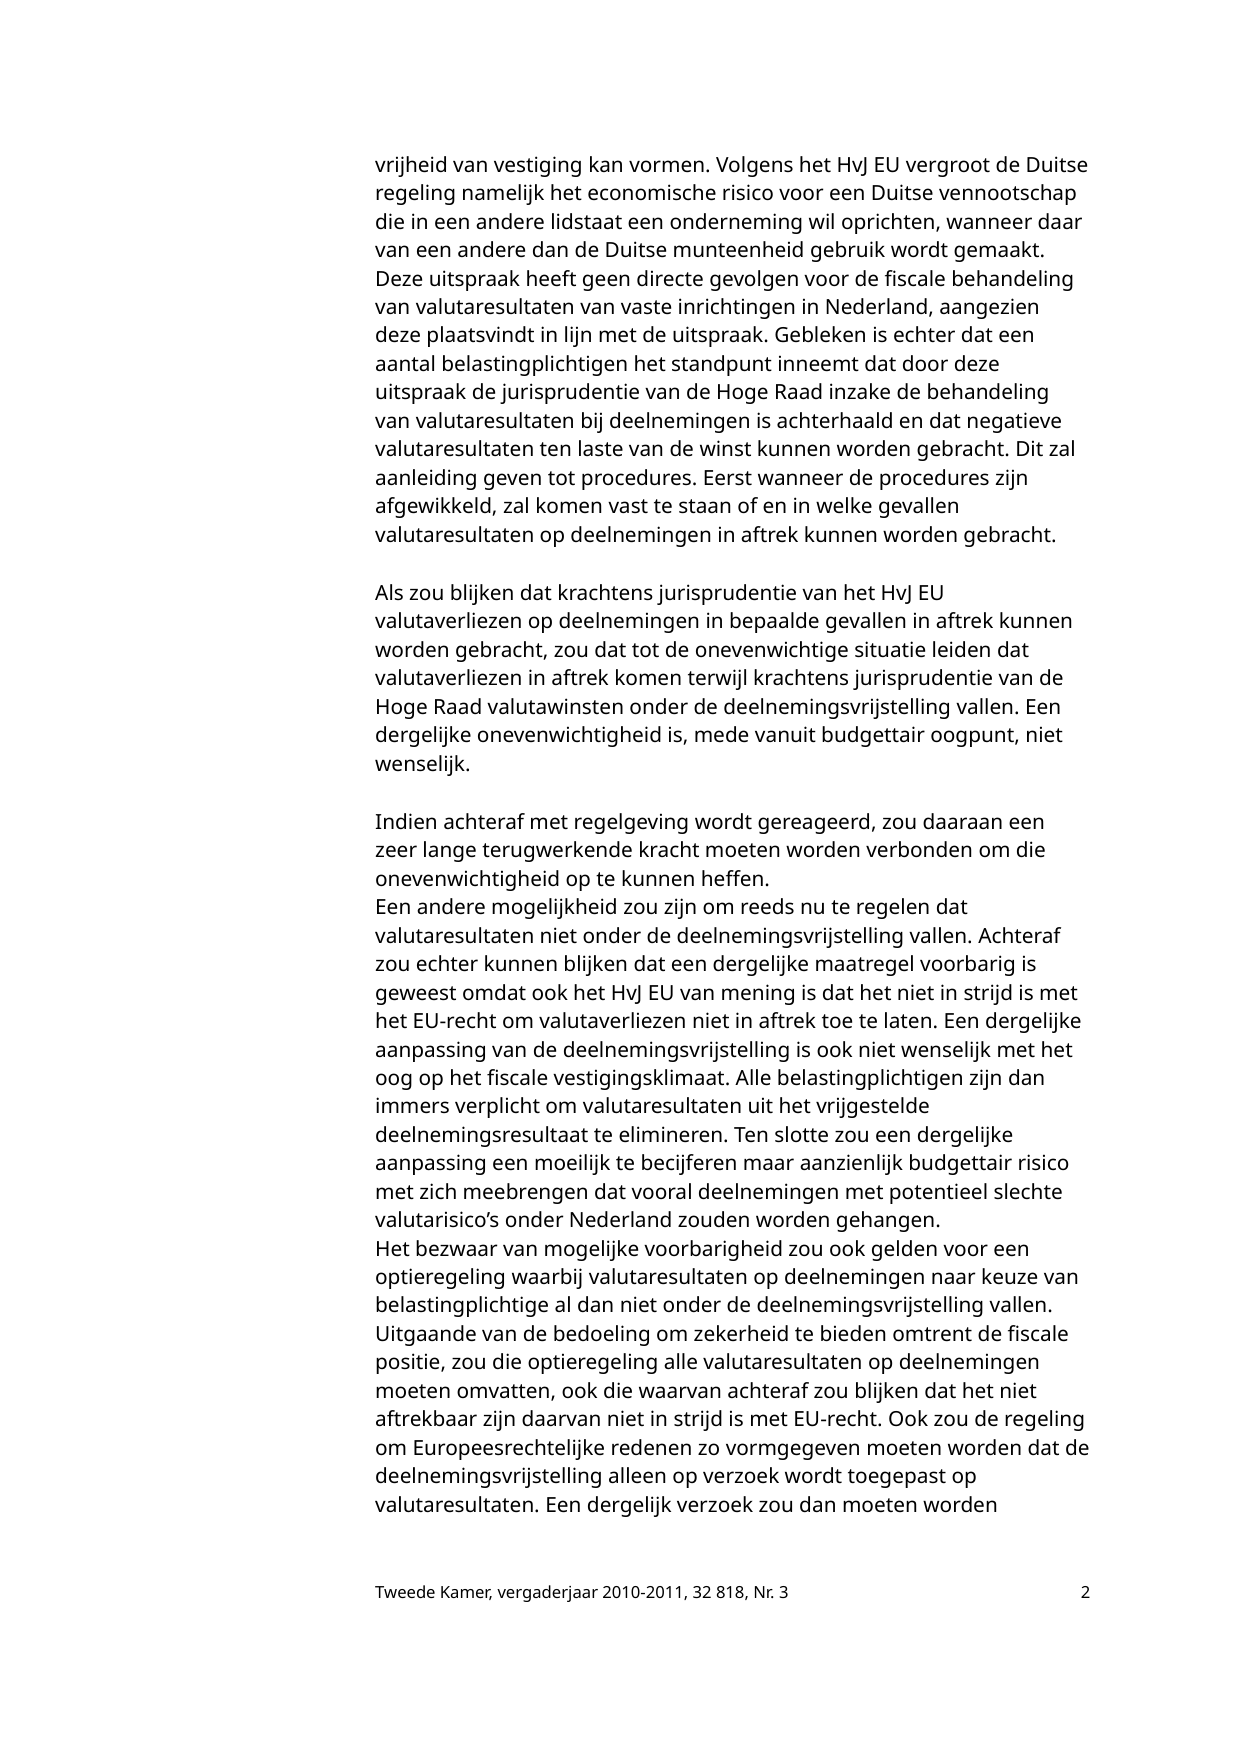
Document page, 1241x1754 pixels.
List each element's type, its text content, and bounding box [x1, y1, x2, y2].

text vrijheid van vestiging kan vormen. Volgens het HvJ EU vergroot de Duitse regeling namelijk het economische risico voor een Duitse vennootschap die in een andere lidstaat een onderneming wil oprichten, wanneer daar van een andere dan de Duitse munteenheid gebruik wordt gemaakt. [375, 150, 1090, 264]
text Indien achteraf met regelgeving wordt gereageerd, zou daaraan een zeer lange terugwerkende kracht moeten worden verbonden om die onevenwichtigheid op te kunnen heffen. [375, 807, 1090, 892]
text Deze uitspraak heeft geen directe gevolgen voor de fiscale behandeling van valutaresultaten van vaste inrichtingen in Nederland, aangezien deze plaatsvindt in lijn met de uitspraak. Gebleken is echter dat een aantal belastingplichtigen het standpunt inneemt dat door deze uitspraak de jurisprudentie van de Hoge Raad inzake de behandeling van valutaresultaten bij deelnemingen is achterhaald en dat negatieve valutaresultaten ten laste van de winst kunnen worden gebracht. Dit zal aanleiding geven tot procedures. Eerst wanneer de procedures zijn afgewikkeld, zal komen vast te staan of en in welke gevallen valutaresultaten op deelnemingen in aftrek kunnen worden gebracht. [375, 264, 1090, 548]
text Het bezwaar van mogelijke voorbarigheid zou ook gelden voor een optieregeling waarbij valutaresultaten op deelnemingen naar keuze van belastingplichtige al dan niet onder de deelnemingsvrijstelling vallen. Uitgaande van de bedoeling om zekerheid te bieden omtrent de fiscale positie, zou die optieregeling alle valutaresultaten op deelnemingen moeten omvatten, ook die waarvan achteraf zou blijken dat het niet aftrekbaar zijn daarvan niet in strijd is met EU-recht. Ook zou de regeling om Europeesrechtelijke redenen zo vormgegeven moeten worden dat de deelnemingsvrijstelling alleen op verzoek wordt toegepast op valutaresultaten. Een dergelijk verzoek zou dan moeten worden [375, 1234, 1090, 1518]
text Een andere mogelijkheid zou zijn om reeds nu te regelen dat valutaresultaten niet onder de deelnemingsvrijstelling vallen. Achteraf zou echter kunnen blijken dat een dergelijke maatregel voorbarig is geweest omdat ook het HvJ EU van mening is dat het niet in strijd is met het EU-recht om valutaverliezen niet in aftrek toe te laten. Een dergelijke aanpassing van de deelnemingsvrijstelling is ook niet wenselijk met het oog op het fiscale vestigingsklimaat. Alle belastingplichtigen zijn dan immers verplicht om valutaresultaten uit het vrijgestelde deelnemingsresultaat te elimineren. Ten slotte zou een dergelijke aanpassing een moeilijk te becijferen maar aanzienlijk budgettair risico met zich meebrengen dat vooral deelnemingen met potentieel slechte valutarisico’s onder Nederland zouden worden gehangen. [375, 892, 1090, 1234]
text Als zou blijken dat krachtens jurisprudentie van het HvJ EU valutaverliezen op deelnemingen in bepaalde gevallen in aftrek kunnen worden gebracht, zou dat tot de onevenwichtige situatie leiden dat valutaverliezen in aftrek komen terwijl krachtens jurisprudentie van de Hoge Raad valutawinsten onder de deelnemingsvrijstelling vallen. Een dergelijke onevenwichtigheid is, mede vanuit budgettair oogpunt, niet wenselijk. [375, 578, 1090, 777]
